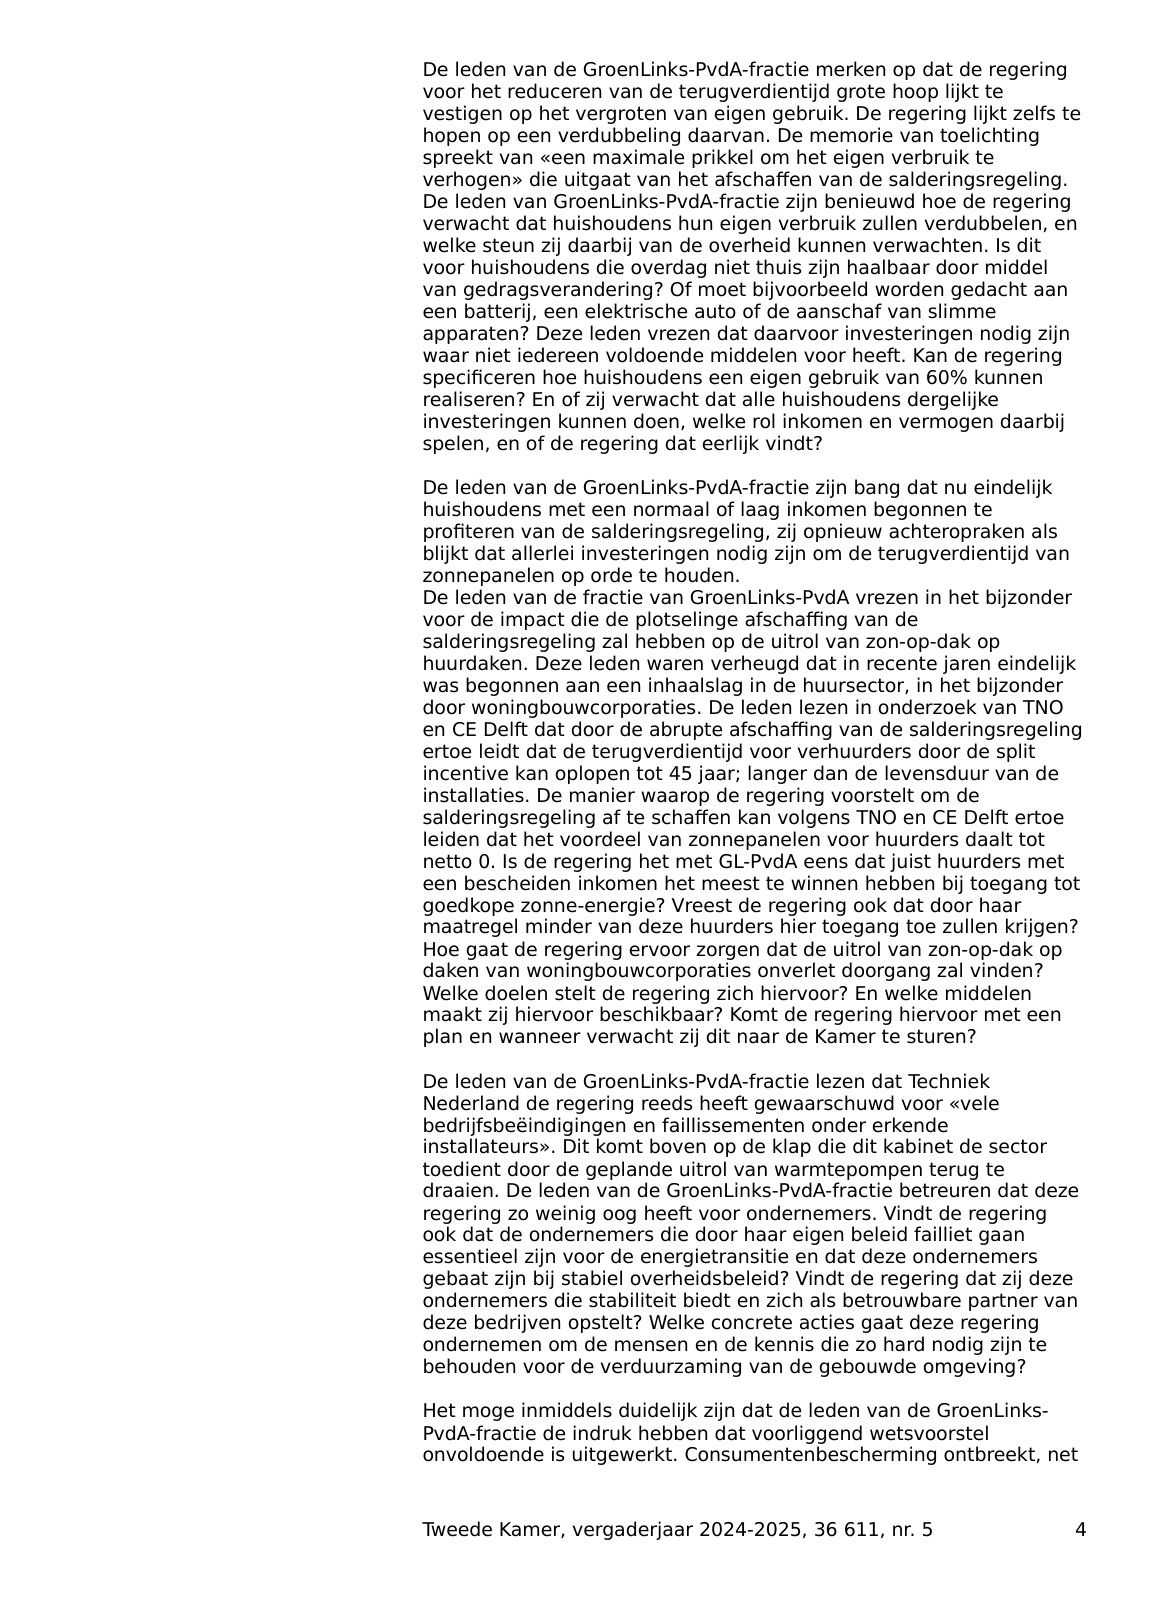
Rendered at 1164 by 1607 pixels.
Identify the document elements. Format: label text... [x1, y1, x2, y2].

text De leden van de GroenLinks-PvdA-fractie merken op dat de regering voor het reduceren van de terugverdientijd grote hoop lijkt te vestigen op het vergroten van eigen gebruik. De regering lijkt zelfs te hopen op een verdubbeling daarvan. De memorie van toelichting spreekt van «een maximale prikkel om het eigen verbruik te verhogen» die uitgaat van het afschaffen van de salderingsregeling. De leden van GroenLinks-PvdA-fractie zijn benieuwd hoe de regering verwacht dat huishoudens hun eigen verbruik zullen verdubbelen, en welke steun zij daarbij van de overheid kunnen verwachten. Is dit voor huishoudens die overdag niet thuis zijn haalbaar door middel van gedragsverandering? Of moet bijvoorbeeld worden gedacht aan een batterij, een elektrische auto of de aanschaf van slimme apparaten? Deze leden vrezen dat daarvoor investeringen nodig zijn waar niet iedereen voldoende middelen voor heeft. Kan de regering specificeren hoe huishoudens een eigen gebruik van 60% kunnen realiseren? En of zij verwacht dat alle huishoudens dergelijke investeringen kunnen doen, welke rol inkomen en vermogen daarbij spelen, en of de regering dat eerlijk vindt? [422, 59, 1087, 455]
text De leden van de GroenLinks-PvdA-fractie zijn bang dat nu eindelijk huishoudens met een normaal of laag inkomen begonnen te profiteren van de salderingsregeling, zij opnieuw achteropraken als blijkt dat allerlei investeringen nodig zijn om de terugverdientijd van zonnepanelen op orde te houden. [422, 477, 1087, 587]
text De leden van de GroenLinks-PvdA-fractie lezen dat Techniek Nederland de regering reeds heeft gewaarschuwd voor «vele bedrijfsbeëindigingen en faillissementen onder erkende installateurs». Dit komt boven op de klap die dit kabinet de sector toedient door de geplande uitrol van warmtepompen terug te draaien. De leden van de GroenLinks-PvdA-fractie betreuren dat deze regering zo weinig oog heeft voor ondernemers. Vindt de regering ook dat de ondernemers die door haar eigen beleid failliet gaan essentieel zijn voor de energietransitie en dat deze ondernemers gebaat zijn bij stabiel overheidsbeleid? Vindt de regering dat zij deze ondernemers die stabiliteit biedt en zich als betrouwbare partner van deze bedrijven opstelt? Welke concrete acties gaat deze regering ondernemen om de mensen en de kennis die zo hard nodig zijn te behouden voor de verduurzaming van de gebouwde omgeving? [422, 1071, 1087, 1378]
text De leden van de fractie van GroenLinks-PvdA vrezen in het bijzonder voor de impact die de plotselinge afschaffing van de salderingsregeling zal hebben op de uitrol van zon-op-dak op huurdaken. Deze leden waren verheugd dat in recente jaren eindelijk was begonnen aan een inhaalslag in de huursector, in het bijzonder door woningbouwcorporaties. De leden lezen in onderzoek van TNO en CE Delft dat door de abrupte afschaffing van de salderingsregeling ertoe leidt dat de terugverdientijd voor verhuurders door de split incentive kan oplopen tot 45 jaar; langer dan de levensduur van de installaties. De manier waarop de regering voorstelt om de salderingsregeling af te schaffen kan volgens TNO en CE Delft ertoe leiden dat het voordeel van zonnepanelen voor huurders daalt tot netto 0. Is de regering het met GL-PvdA eens dat juist huurders met een bescheiden inkomen het meest te winnen hebben bij toegang tot goedkope zonne-energie? Vreest de regering ook dat door haar maatregel minder van deze huurders hier toegang toe zullen krijgen? Hoe gaat de regering ervoor zorgen dat de uitrol van zon-op-dak op daken van woningbouwcorporaties onverlet doorgang zal vinden? Welke doelen stelt de regering zich hiervoor? En welke middelen maakt zij hiervoor beschikbaar? Komt de regering hiervoor met een plan en wanneer verwacht zij dit naar de Kamer te sturen? [422, 587, 1087, 1048]
text Het moge inmiddels duidelijk zijn dat de leden van de GroenLinks-PvdA-fractie de indruk hebben dat voorliggend wetsvoorstel onvoldoende is uitgewerkt. Consumentenbescherming ontbreekt, net [422, 1400, 1087, 1466]
